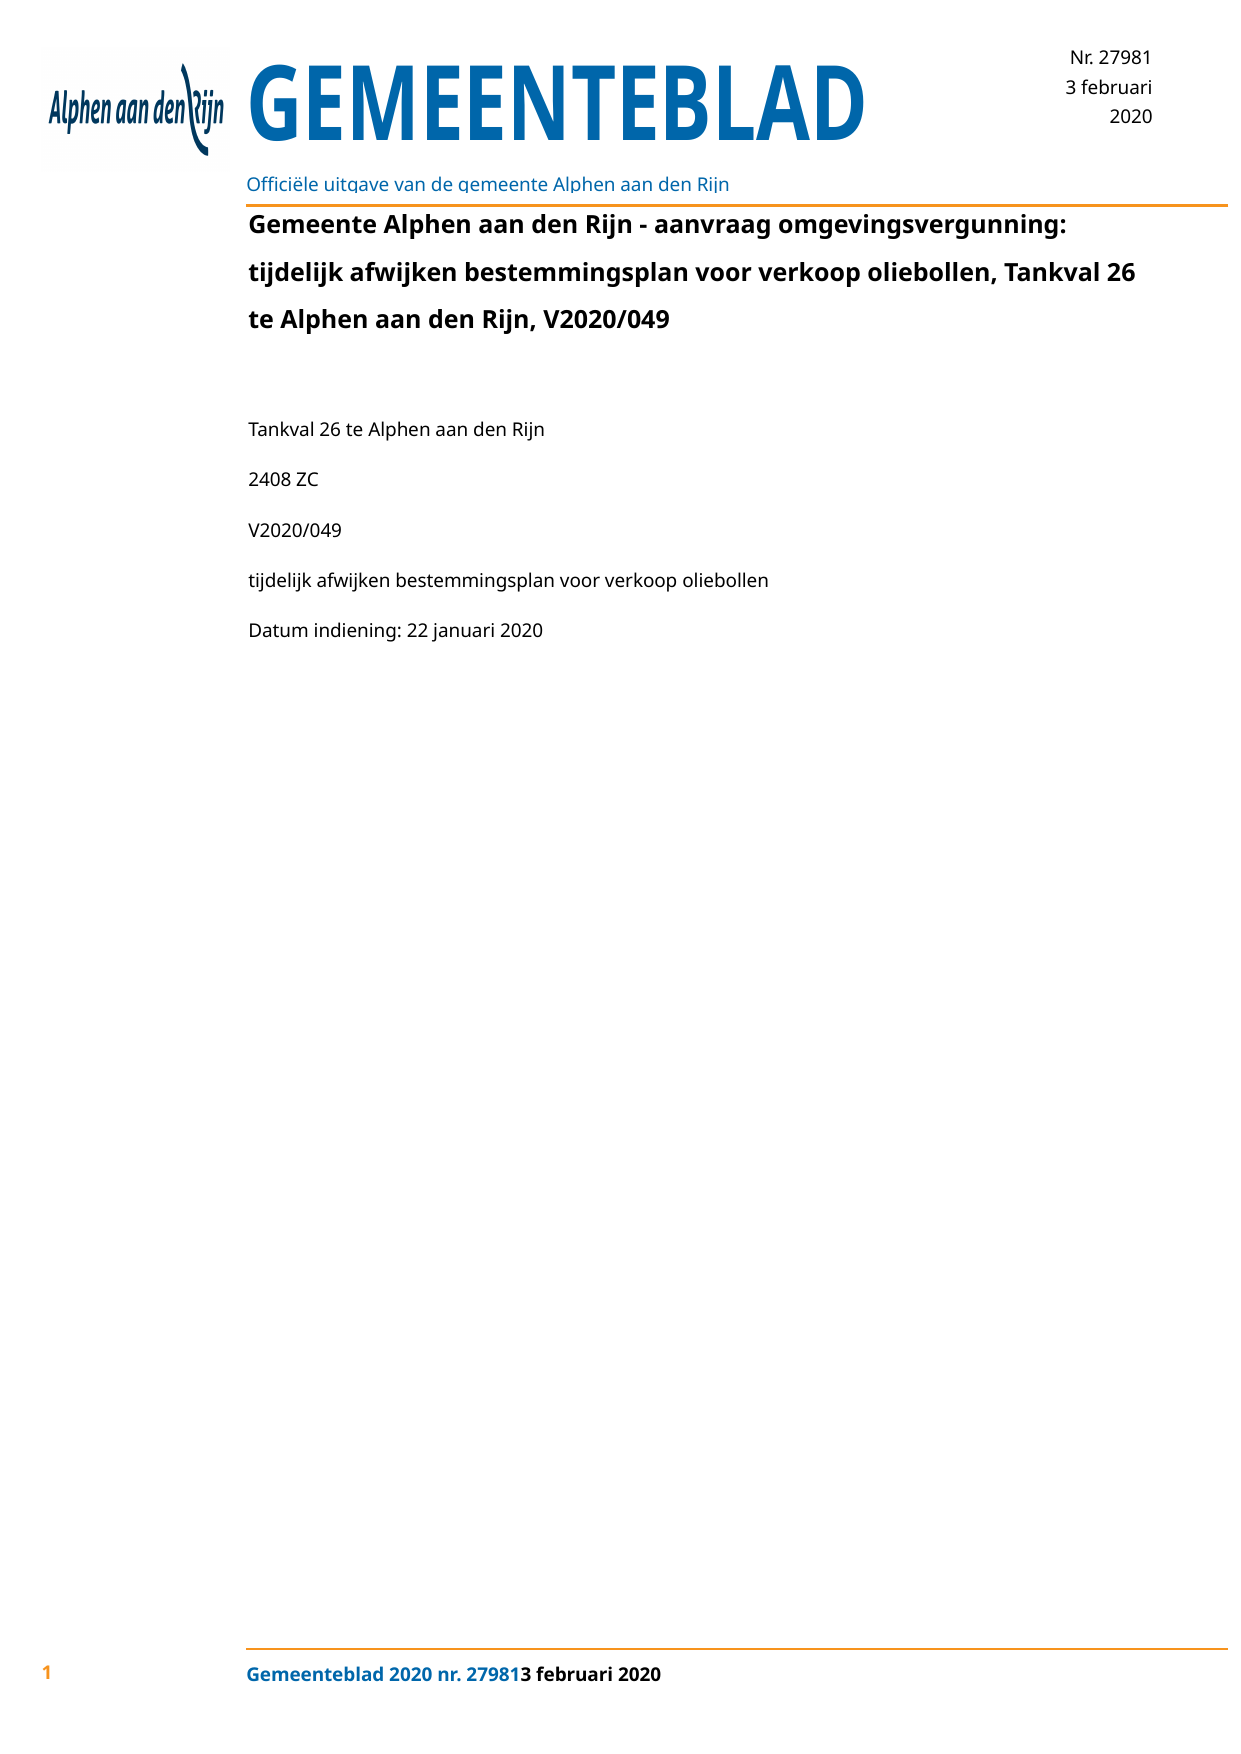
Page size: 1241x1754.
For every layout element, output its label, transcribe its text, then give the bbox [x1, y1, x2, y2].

picture [41, 47, 231, 172]
text Datum indiening: 22 januari 2020 [248, 618, 1152, 643]
text Tankval 26 te Alphen aan den Rijn [248, 416, 1152, 442]
text 2408 ZC [248, 466, 1152, 492]
text Gemeente Alphen aan den Rijn - aanvraag omgevingsvergunning: tijdelijk afwijken bestemmingsplan voor verkoop oliebollen, Tankval 26 te Alphen aan den Rijn, V2020/049 [248, 207, 1152, 336]
text V2020/049 [248, 517, 1152, 542]
text tijdelijk afwijken bestemmingsplan voor verkoop oliebollen [248, 567, 1152, 593]
